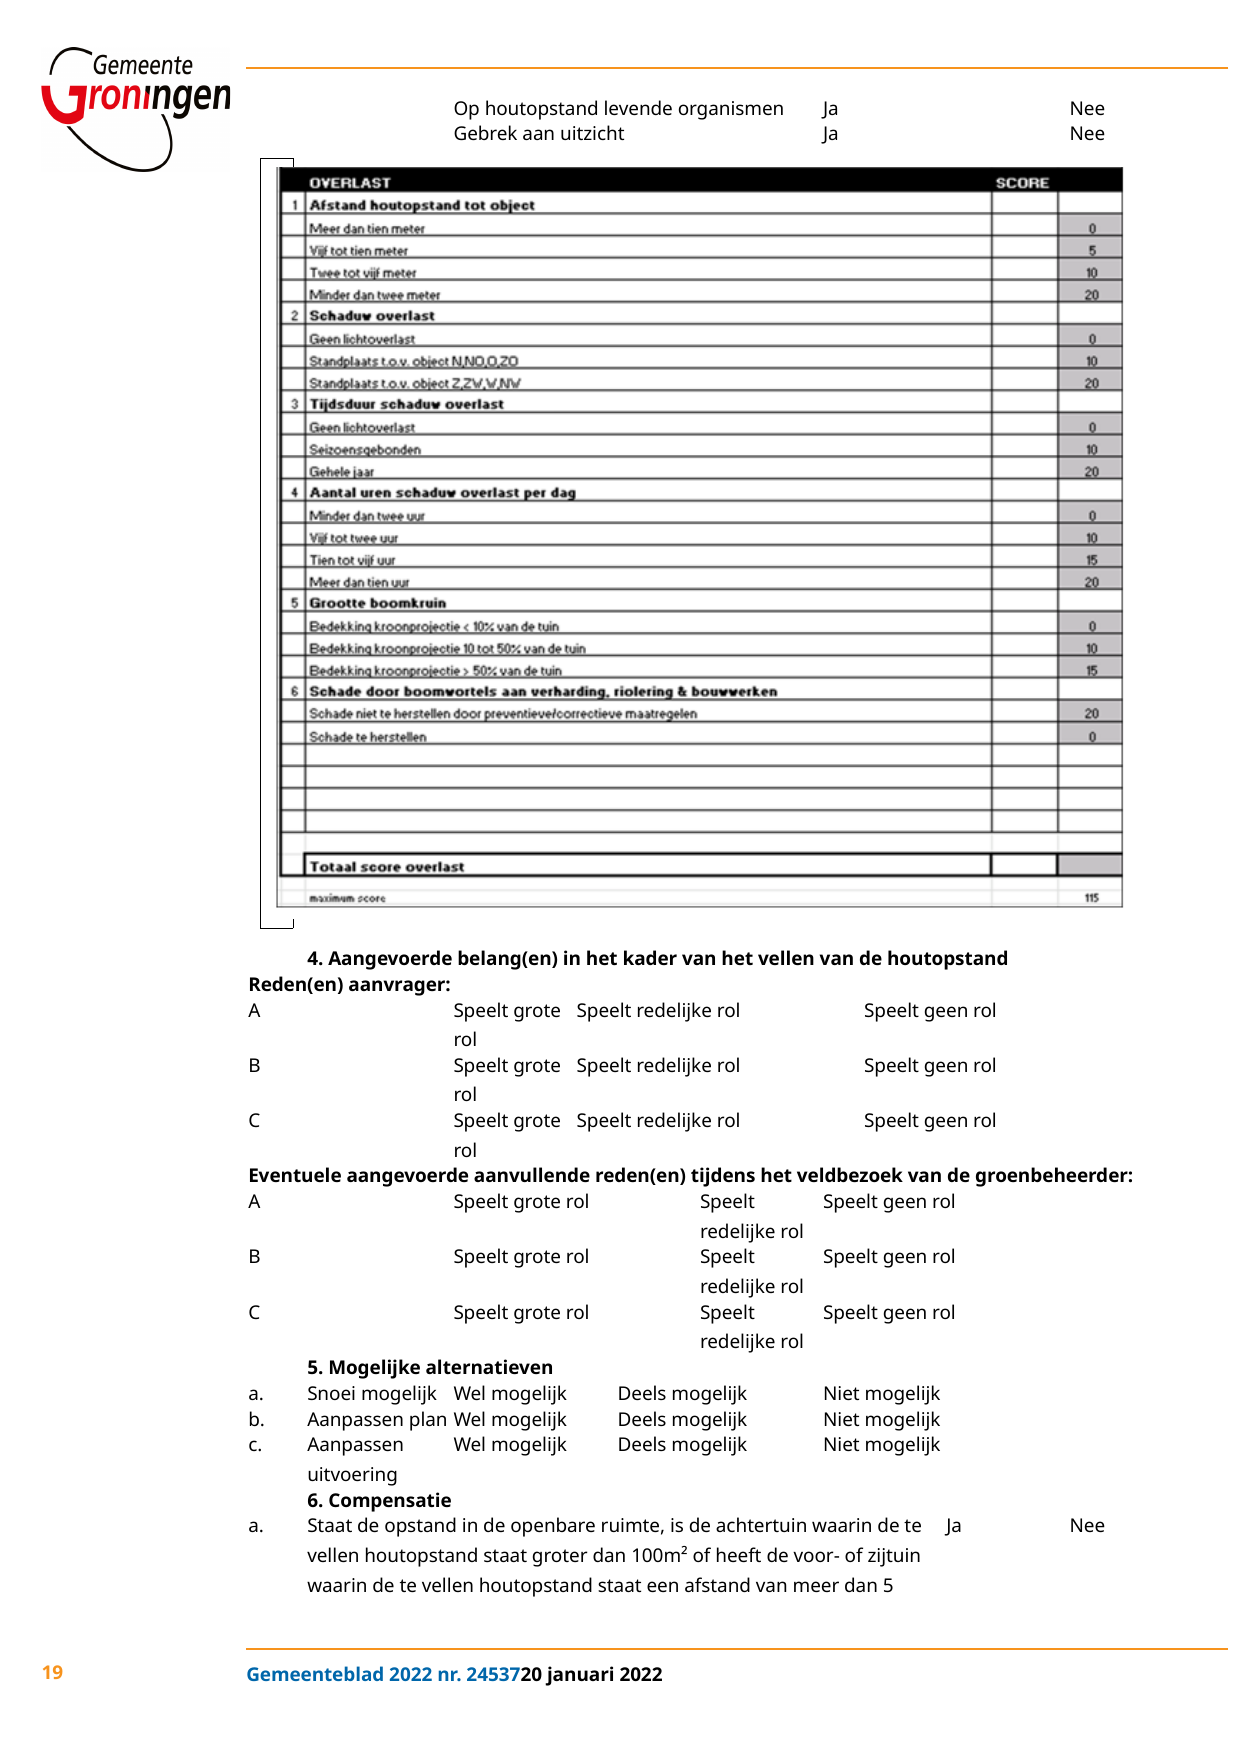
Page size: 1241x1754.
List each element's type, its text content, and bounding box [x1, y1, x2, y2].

table_cell C [248, 1299, 453, 1354]
table_cell 6. Compensatie [248, 1487, 1152, 1513]
table_cell Speelt geen rol [823, 1299, 1152, 1354]
table_cell Aanpassen plan [248, 1406, 453, 1432]
table_cell Speelt geen rol [823, 1189, 1152, 1244]
table_cell Speelt grote rol [453, 1244, 700, 1299]
table_cell C [248, 1108, 453, 1163]
table_cell Ja [823, 121, 1069, 146]
table_cell Aanpassen uitvoering [248, 1432, 453, 1487]
table_cell Ja [946, 1513, 1069, 1597]
table_cell 5. Mogelijke alternatieven [248, 1354, 1152, 1380]
table_cell B [248, 1244, 453, 1299]
table_cell Speelt redelijke rol [700, 1244, 823, 1299]
table_cell A [248, 1189, 453, 1244]
table_cell Speelt grote rol [453, 1299, 700, 1354]
table_cell Deels mogelijk [618, 1406, 823, 1432]
table_cell Deels mogelijk [618, 1432, 823, 1487]
table_cell Deels mogelijk [618, 1380, 823, 1406]
picture [268, 167, 1125, 919]
table_cell Wel mogelijk [453, 1406, 617, 1432]
table_cell Reden(en) aanvrager: [248, 971, 453, 997]
table_cell A [248, 997, 453, 1052]
table_cell Speelt grote rol [453, 1052, 576, 1107]
table_cell Speelt geen rol [864, 997, 1152, 1052]
table_cell Op houtopstand levende organismen [453, 95, 823, 121]
table_cell Speelt geen rol [864, 1052, 1152, 1107]
table_cell Speelt redelijke rol [576, 997, 864, 1052]
table_cell Nee [1069, 121, 1152, 146]
table_cell Speelt geen rol [823, 1244, 1152, 1299]
table_cell Speelt redelijke rol [576, 1052, 864, 1107]
table_cell Niet mogelijk [823, 1406, 1152, 1432]
table_cell Ja [823, 95, 1069, 121]
table_cell [248, 121, 453, 146]
table_cell Speelt redelijke rol [700, 1299, 823, 1354]
table_cell Niet mogelijk [823, 1432, 1152, 1487]
table_cell Niet mogelijk [823, 1380, 1152, 1406]
table_cell Speelt grote rol [453, 997, 576, 1052]
table_cell Nee [1069, 95, 1152, 121]
table_cell Speelt redelijke rol [576, 1108, 864, 1163]
table_cell Staat de opstand in de openbare ruimte, is de achtertuin waarin de te vellen houtopstand staat groter dan 100m² of heeft de voor- of zijtuin waarin de te vellen houtopstand staat een afstand van meer dan 5 [248, 1513, 946, 1597]
table_cell Speelt grote rol [453, 1189, 700, 1244]
table_cell [453, 971, 1152, 997]
table_cell Snoei mogelijk [248, 1380, 453, 1406]
table_cell [248, 95, 453, 121]
table_cell Nee [1069, 1513, 1152, 1597]
table_cell Speelt geen rol [864, 1108, 1152, 1163]
table_cell B [248, 1052, 453, 1107]
picture [41, 47, 231, 172]
table_cell Wel mogelijk [453, 1380, 617, 1406]
table_cell Eventuele aangevoerde aanvullende reden(en) tijdens het veldbezoek van de groenbeheerder: [248, 1163, 1152, 1188]
table_cell [248, 146, 1152, 945]
table_cell Speelt redelijke rol [700, 1189, 823, 1244]
table_cell Speelt grote rol [453, 1108, 576, 1163]
table_cell Wel mogelijk [453, 1432, 617, 1487]
table_cell Gebrek aan uitzicht [453, 121, 823, 146]
table_cell 4. Aangevoerde belang(en) in het kader van het vellen van de houtopstand [248, 945, 1152, 971]
